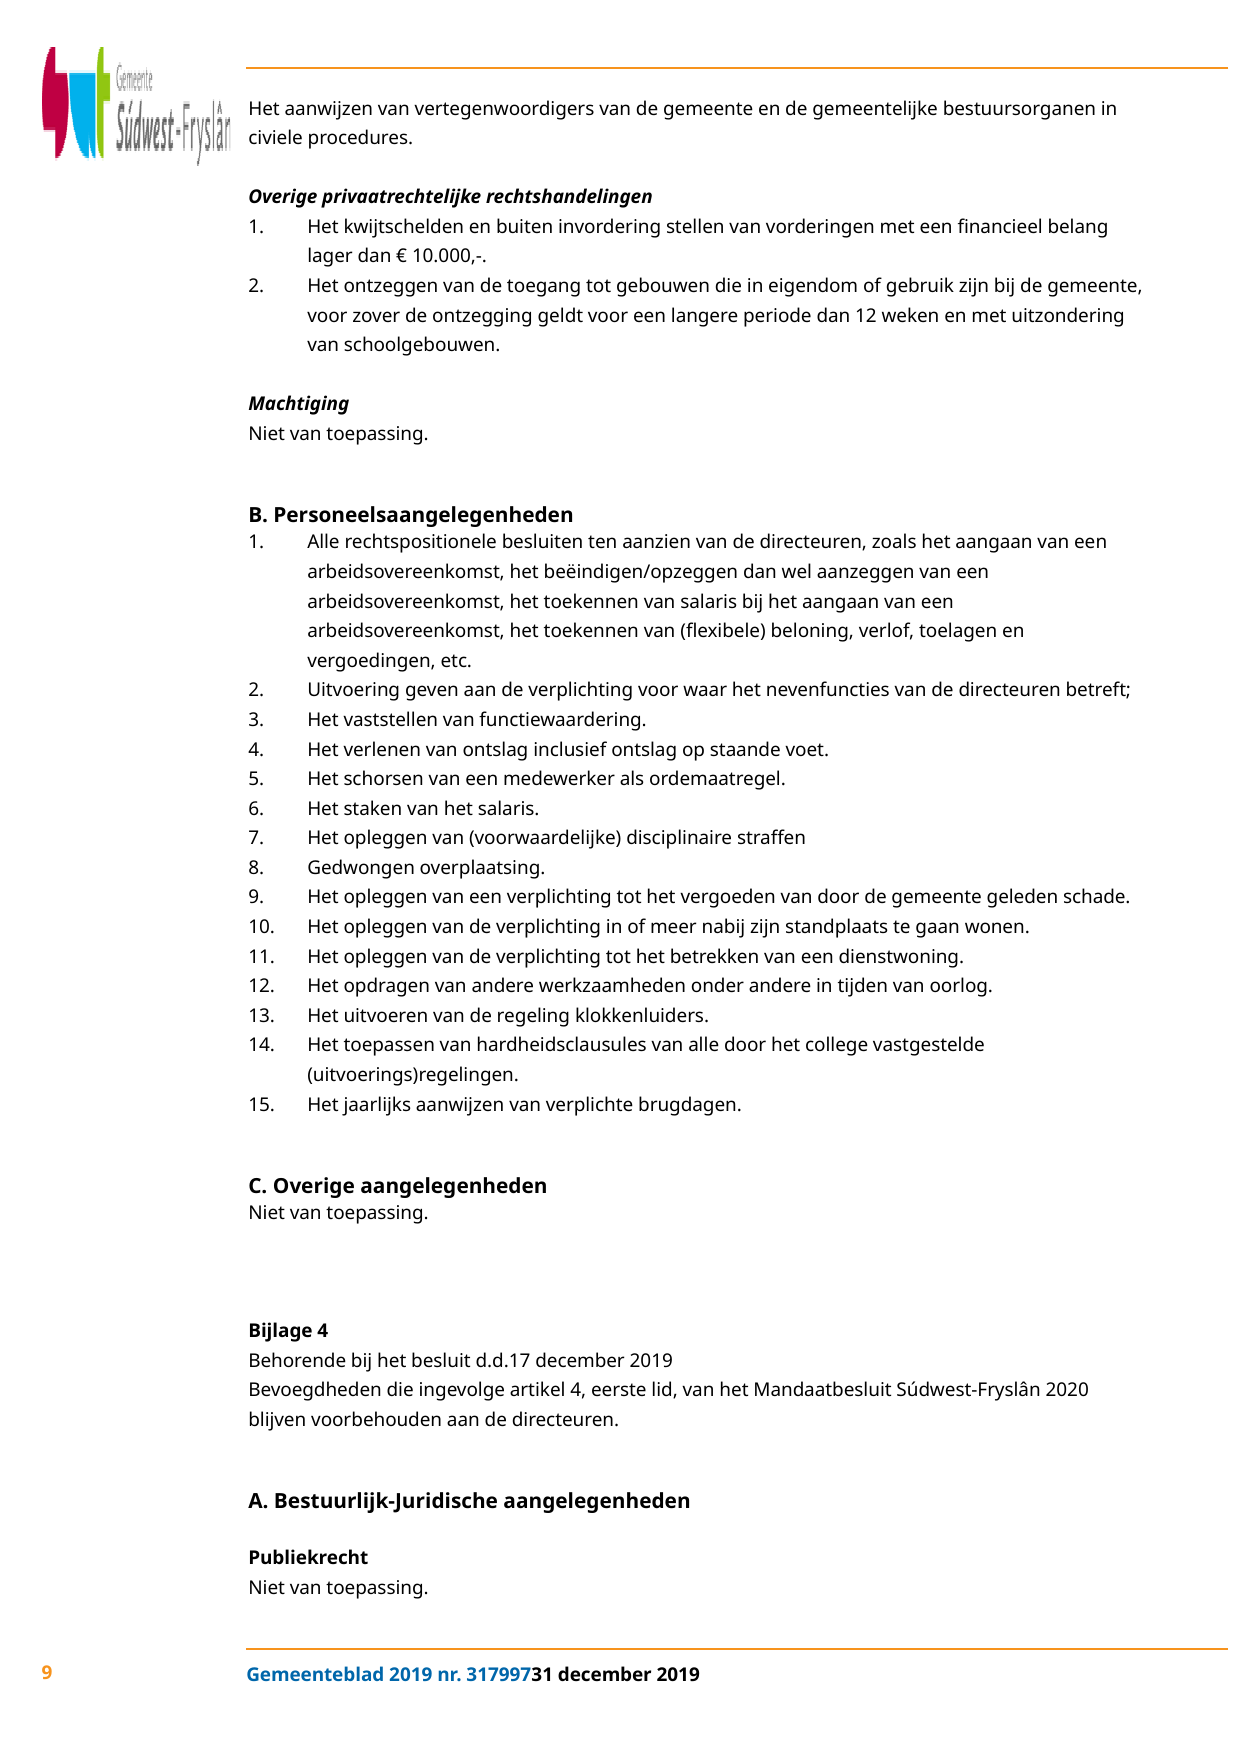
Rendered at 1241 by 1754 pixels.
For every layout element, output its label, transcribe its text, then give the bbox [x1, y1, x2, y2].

text C. Overige aangelegenheden [248, 1171, 1152, 1199]
text Behorende bij het besluit d.d.17 december 2019 [248, 1347, 1152, 1373]
text Niet van toepassing. [248, 1199, 1152, 1225]
list Het opleggen van een verplichting tot het vergoeden van door de gemeente geleden schade. [248, 884, 1152, 909]
picture [41, 47, 231, 172]
list Het jaarlijks aanwijzen van verplichte brugdagen. [248, 1091, 1152, 1116]
list Het verlenen van ontslag inclusief ontslag op staande voet. [248, 736, 1152, 761]
list Het opleggen van de verplichting in of meer nabij zijn standplaats te gaan wonen. [248, 913, 1152, 939]
text B. Personeelsaangelegenheden [248, 500, 1152, 529]
list Het kwijtschelden en buiten invordering stellen van vorderingen met een financieel belang lager dan € 10.000,-. [248, 213, 1152, 268]
text Bevoegdheden die ingevolge artikel 4, eerste lid, van het Mandaatbesluit Súdwest-Fryslân 2020 blijven voorbehouden aan de directeuren. [248, 1377, 1152, 1432]
list Het staken van het salaris. [248, 795, 1152, 821]
list Alle rechtspositionele besluiten ten aanzien van de directeuren, zoals het aangaan van een arbeidsovereenkomst, het beëindigen/opzeggen dan wel aanzeggen van een arbeidsovereenkomst, het toekennen van salaris bij het aangaan van een arbeidsovereenkomst, het toekennen van (flexibele) beloning, verlof, toelagen en vergoedingen, etc. [248, 529, 1152, 673]
text Publiekrecht [248, 1544, 1152, 1570]
text Niet van toepassing. [248, 420, 1152, 446]
text Het aanwijzen van vertegenwoordigers van de gemeente en de gemeentelijke bestuursorganen in civiele procedures. [248, 95, 1152, 150]
list Gedwongen overplaatsing. [248, 854, 1152, 880]
list Uitvoering geven aan de verplichting voor waar het nevenfuncties van de directeuren betreft; [248, 677, 1152, 702]
text Niet van toepassing. [248, 1574, 1152, 1599]
list Het opleggen van (voorwaardelijke) disciplinaire straffen [248, 824, 1152, 850]
list Het vaststellen van functiewaardering. [248, 706, 1152, 732]
text Overige privaatrechtelijke rechtshandelingen [248, 183, 1152, 209]
list Het toepassen van hardheidsclausules van alle door het college vastgestelde (uitvoerings)regelingen. [248, 1032, 1152, 1087]
text Bijlage 4 [248, 1317, 1152, 1343]
list Het ontzeggen van de toegang tot gebouwen die in eigendom of gebruik zijn bij de gemeente, voor zover de ontzegging geldt voor een langere periode dan 12 weken en met uitzondering van schoolgebouwen. [248, 272, 1152, 357]
list Het opdragen van andere werkzaamheden onder andere in tijden van oorlog. [248, 972, 1152, 998]
text A. Bestuurlijk-Juridische aangelegenheden [248, 1486, 1152, 1515]
list Het opleggen van de verplichting tot het betrekken van een dienstwoning. [248, 943, 1152, 968]
list Het uitvoeren van de regeling klokkenluiders. [248, 1002, 1152, 1028]
list Het schorsen van een medewerker als ordemaatregel. [248, 765, 1152, 791]
text Machtiging [248, 391, 1152, 416]
